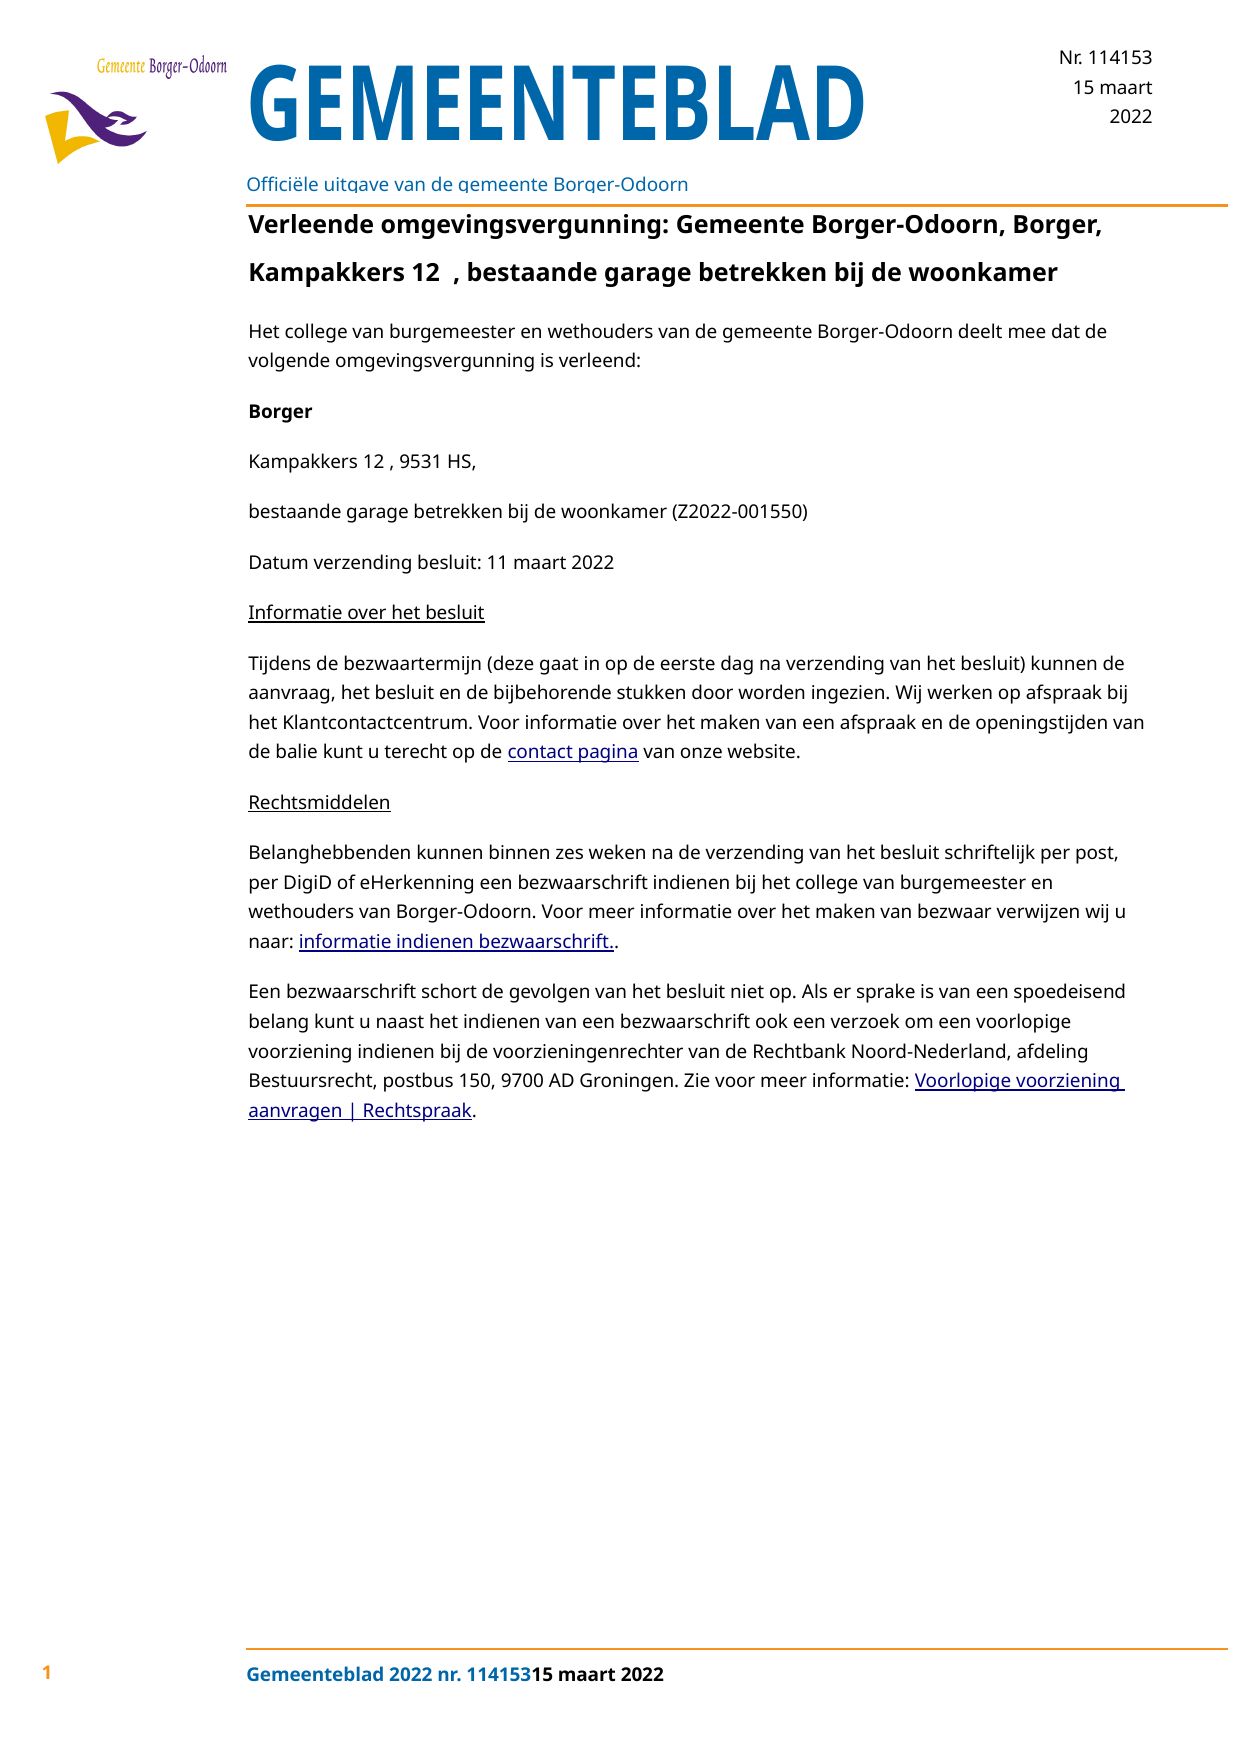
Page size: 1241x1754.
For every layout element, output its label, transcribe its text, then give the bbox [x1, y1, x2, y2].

picture [41, 47, 231, 172]
text Een bezwaarschrift schort de gevolgen van het besluit niet op. Als er sprake is van een spoedeisend belang kunt u naast het indienen van een bezwaarschrift ook een verzoek om een voorlopige voorziening indienen bij de voorzieningenrechter van de Rechtbank Noord-Nederland, afdeling Bestuursrecht, postbus 150, 9700 AD Groningen. Zie voor meer informatie: Voorlopige voorziening aanvragen | Rechtspraak. [248, 979, 1152, 1123]
text Rechtsmiddelen [248, 789, 1152, 815]
text Verleende omgevingsvergunning: Gemeente Borger-Odoorn, Borger, Kampakkers 12 , bestaande garage betrekken bij de woonkamer [248, 207, 1152, 288]
text Tijdens de bezwaartermijn (deze gaat in op de eerste dag na verzending van het besluit) kunnen de aanvraag, het besluit en de bijbehorende stukken door worden ingezien. Wij werken op afspraak bij het Klantcontactcentrum. Voor informatie over het maken van een afspraak en de openingstijden van de balie kunt u terecht op de contact pagina van onze website. [248, 650, 1152, 764]
text Informatie over het besluit [248, 599, 1152, 625]
text Kampakkers 12 , 9531 HS, [248, 448, 1152, 474]
text Borger [248, 398, 1152, 424]
text Het college van burgemeester en wethouders van de gemeente Borger-Odoorn deelt mee dat de volgende omgevingsvergunning is verleend: [248, 318, 1152, 373]
text bestaande garage betrekken bij de woonkamer (Z2022-001550) [248, 499, 1152, 524]
text Datum verzending besluit: 11 maart 2022 [248, 549, 1152, 575]
text Belanghebbenden kunnen binnen zes weken na de verzending van het besluit schriftelijk per post, per DigiD of eHerkenning een bezwaarschrift indienen bij het college van burgemeester en wethouders van Borger-Odoorn. Voor meer informatie over het maken van bezwaar verwijzen wij u naar: informatie indienen bezwaarschrift.. [248, 839, 1152, 954]
